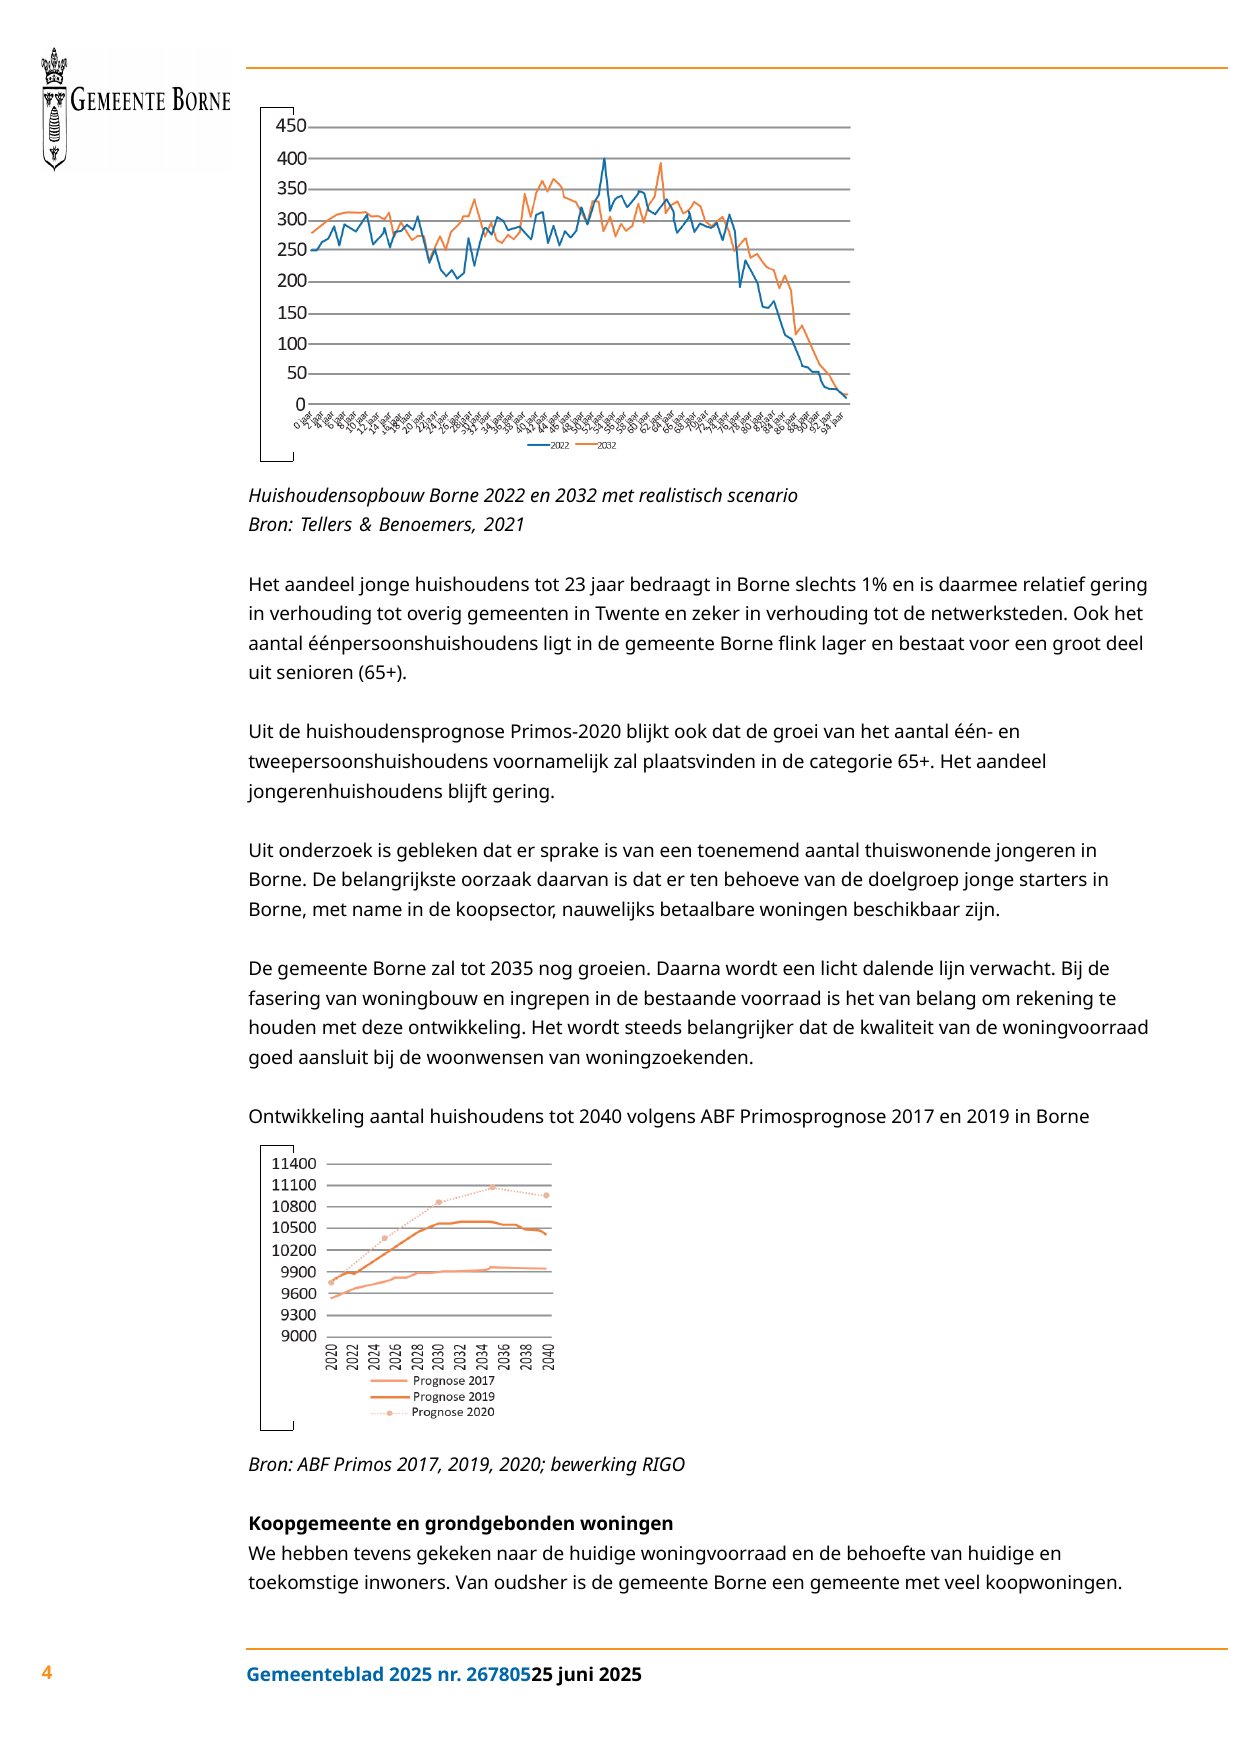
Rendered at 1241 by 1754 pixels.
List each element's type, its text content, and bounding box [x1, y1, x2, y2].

text De gemeente Borne zal tot 2035 nog groeien. Daarna wordt een licht dalende lijn verwacht. Bij de fasering van woningbouw en ingrepen in de bestaande voorraad is het van belang om rekening te houden met deze ontwikkeling. Het wordt steeds belangrijker dat de kwaliteit van de woningvoorraad goed aansluit bij de woonwensen van woningzoekenden. [248, 955, 1152, 1070]
text Het aandeel jonge huishoudens tot 23 jaar bedraagt in Borne slechts 1% en is daarmee relatief gering in verhouding tot overig gemeenten in Twente en zeker in verhouding tot de netwerksteden. Ook het aantal éénpersoonshuishoudens ligt in de gemeente Borne flink lager en bestaat voor een groot deel uit senioren (65+). [248, 571, 1152, 685]
text Koopgemeente en grondgebonden woningen [248, 1510, 1152, 1536]
text Huishoudensopbouw Borne 2022 en 2032 met realistisch scenario [248, 482, 1152, 508]
picture [268, 1153, 565, 1421]
text We hebben tevens gekeken naar de huidige woningvoorraad en de behoefte van huidige en toekomstige inwoners. Van oudsher is de gemeente Borne een gemeente met veel koopwoningen. [248, 1540, 1152, 1595]
text Bron: ABF Primos 2017, 2019, 2020; bewerking RIGO [248, 1451, 1152, 1477]
text Uit onderzoek is gebleken dat er sprake is van een toenemend aantal thuiswonende jongeren in Borne. De belangrijkste oorzaak daarvan is dat er ten behoeve van de doelgroep jonge starters in Borne, met name in de koopsector, nauwelijks betaalbare woningen beschikbaar zijn. [248, 837, 1152, 922]
picture [268, 115, 860, 452]
text Uit de huishoudensprognose Primos-2020 blijkt ook dat de groei van het aantal één- en tweepersoonshuishoudens voornamelijk zal plaatsvinden in de categorie 65+. Het aandeel jongerenhuishoudens blijft gering. [248, 719, 1152, 803]
text Bron: Tellers & Benoemers, 2021 [248, 512, 1152, 537]
text Ontwikkeling aantal huishoudens tot 2040 volgens ABF Primosprognose 2017 en 2019 in Borne [248, 1103, 1152, 1129]
picture [41, 47, 231, 172]
